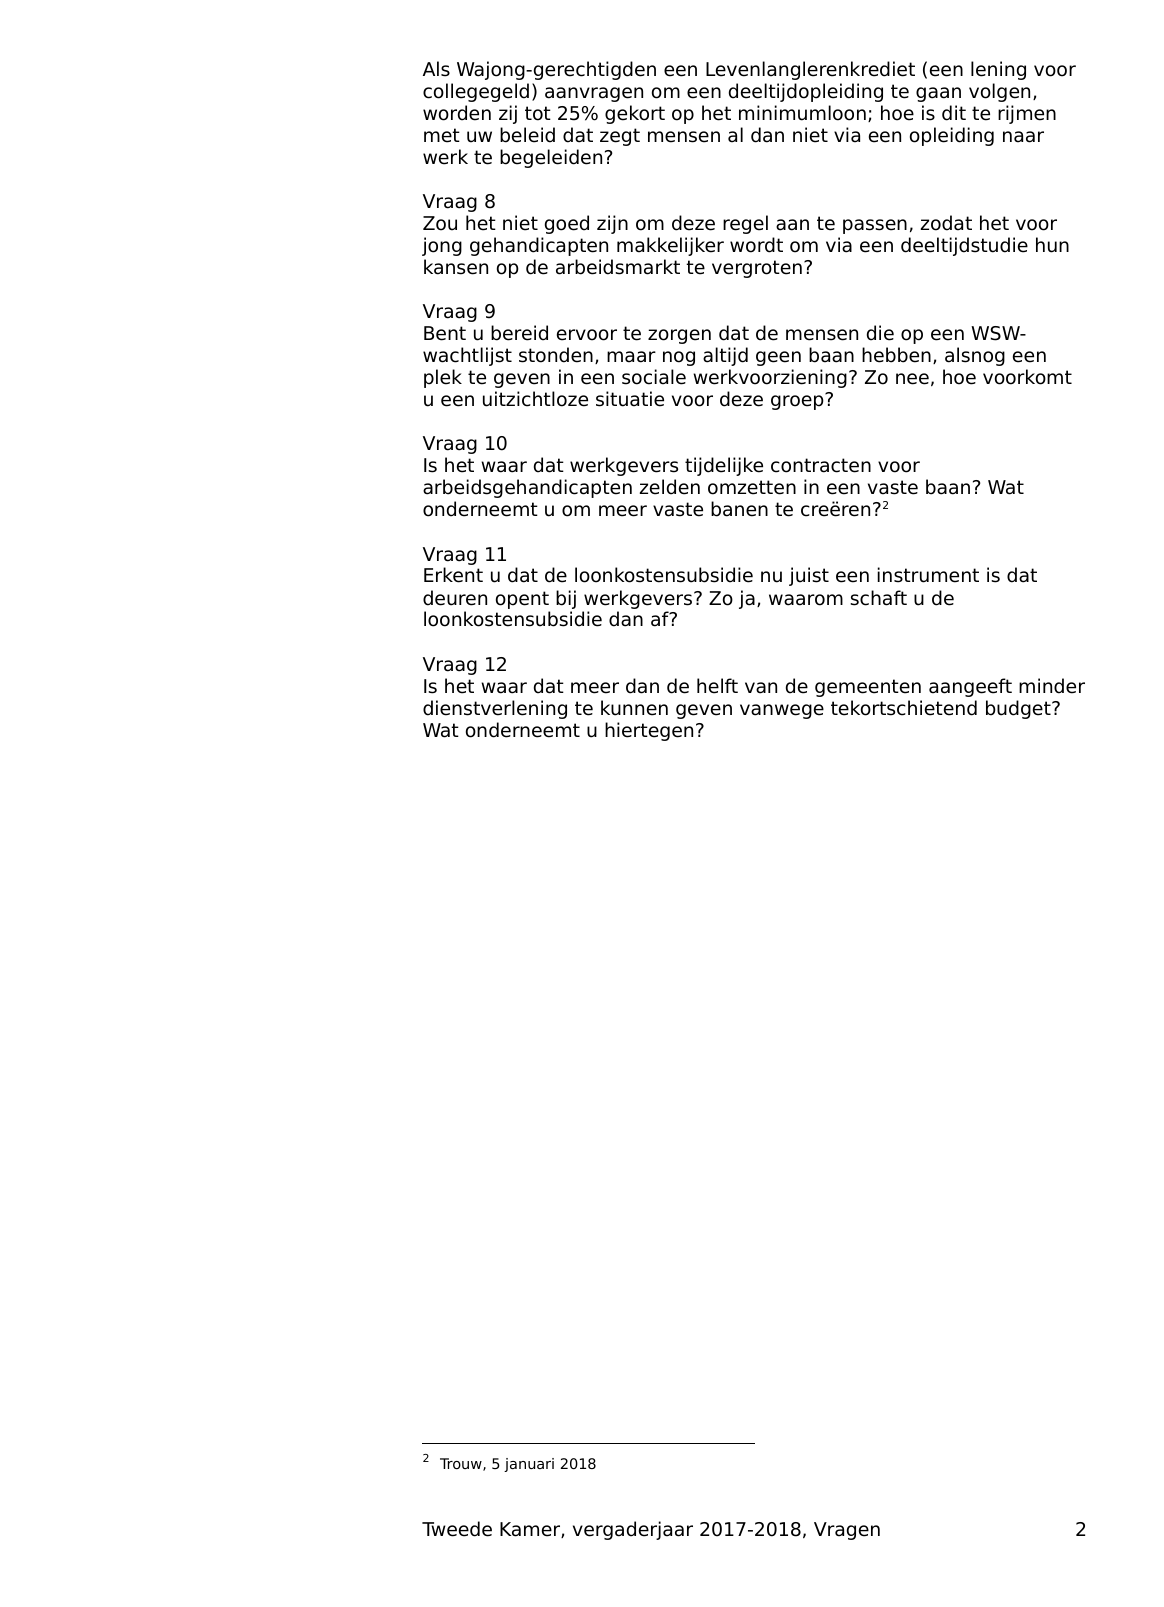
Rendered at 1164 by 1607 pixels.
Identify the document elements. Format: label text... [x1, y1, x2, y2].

text Als Wajong-gerechtigden een Levenlanglerenkrediet (een lening voor collegegeld) aanvragen om een deeltijdopleiding te gaan volgen, worden zij tot 25% gekort op het minimumloon; hoe is dit te rijmen met uw beleid dat zegt mensen al dan niet via een opleiding naar werk te begeleiden? [422, 59, 1087, 169]
text Is het waar dat werkgevers tijdelijke contracten voor arbeidsgehandicapten zelden omzetten in een vaste baan? Wat onderneemt u om meer vaste banen te creëren? [422, 455, 1087, 521]
text Vraag 8 [422, 191, 1087, 213]
text Vraag 11 [422, 543, 1087, 565]
text Vraag 12 [422, 653, 1087, 676]
text Zou het niet goed zijn om deze regel aan te passen, zodat het voor jong gehandicapten makkelijker wordt om via een deeltijdstudie hun kansen op de arbeidsmarkt te vergroten? [422, 213, 1087, 279]
text Vraag 9 [422, 301, 1087, 323]
text Trouw, 5 januari 2018 [422, 1452, 1087, 1474]
text Is het waar dat meer dan de helft van de gemeenten aangeeft minder dienstverlening te kunnen geven vanwege tekortschietend budget? Wat onderneemt u hiertegen? [422, 676, 1087, 741]
text Vraag 10 [422, 433, 1087, 455]
text Erkent u dat de loonkostensubsidie nu juist een instrument is dat deuren opent bij werkgevers? Zo ja, waarom schaft u de loonkostensubsidie dan af? [422, 565, 1087, 631]
text Bent u bereid ervoor te zorgen dat de mensen die op een WSW-wachtlijst stonden, maar nog altijd geen baan hebben, alsnog een plek te geven in een sociale werkvoorziening? Zo nee, hoe voorkomt u een uitzichtloze situatie voor deze groep? [422, 323, 1087, 411]
